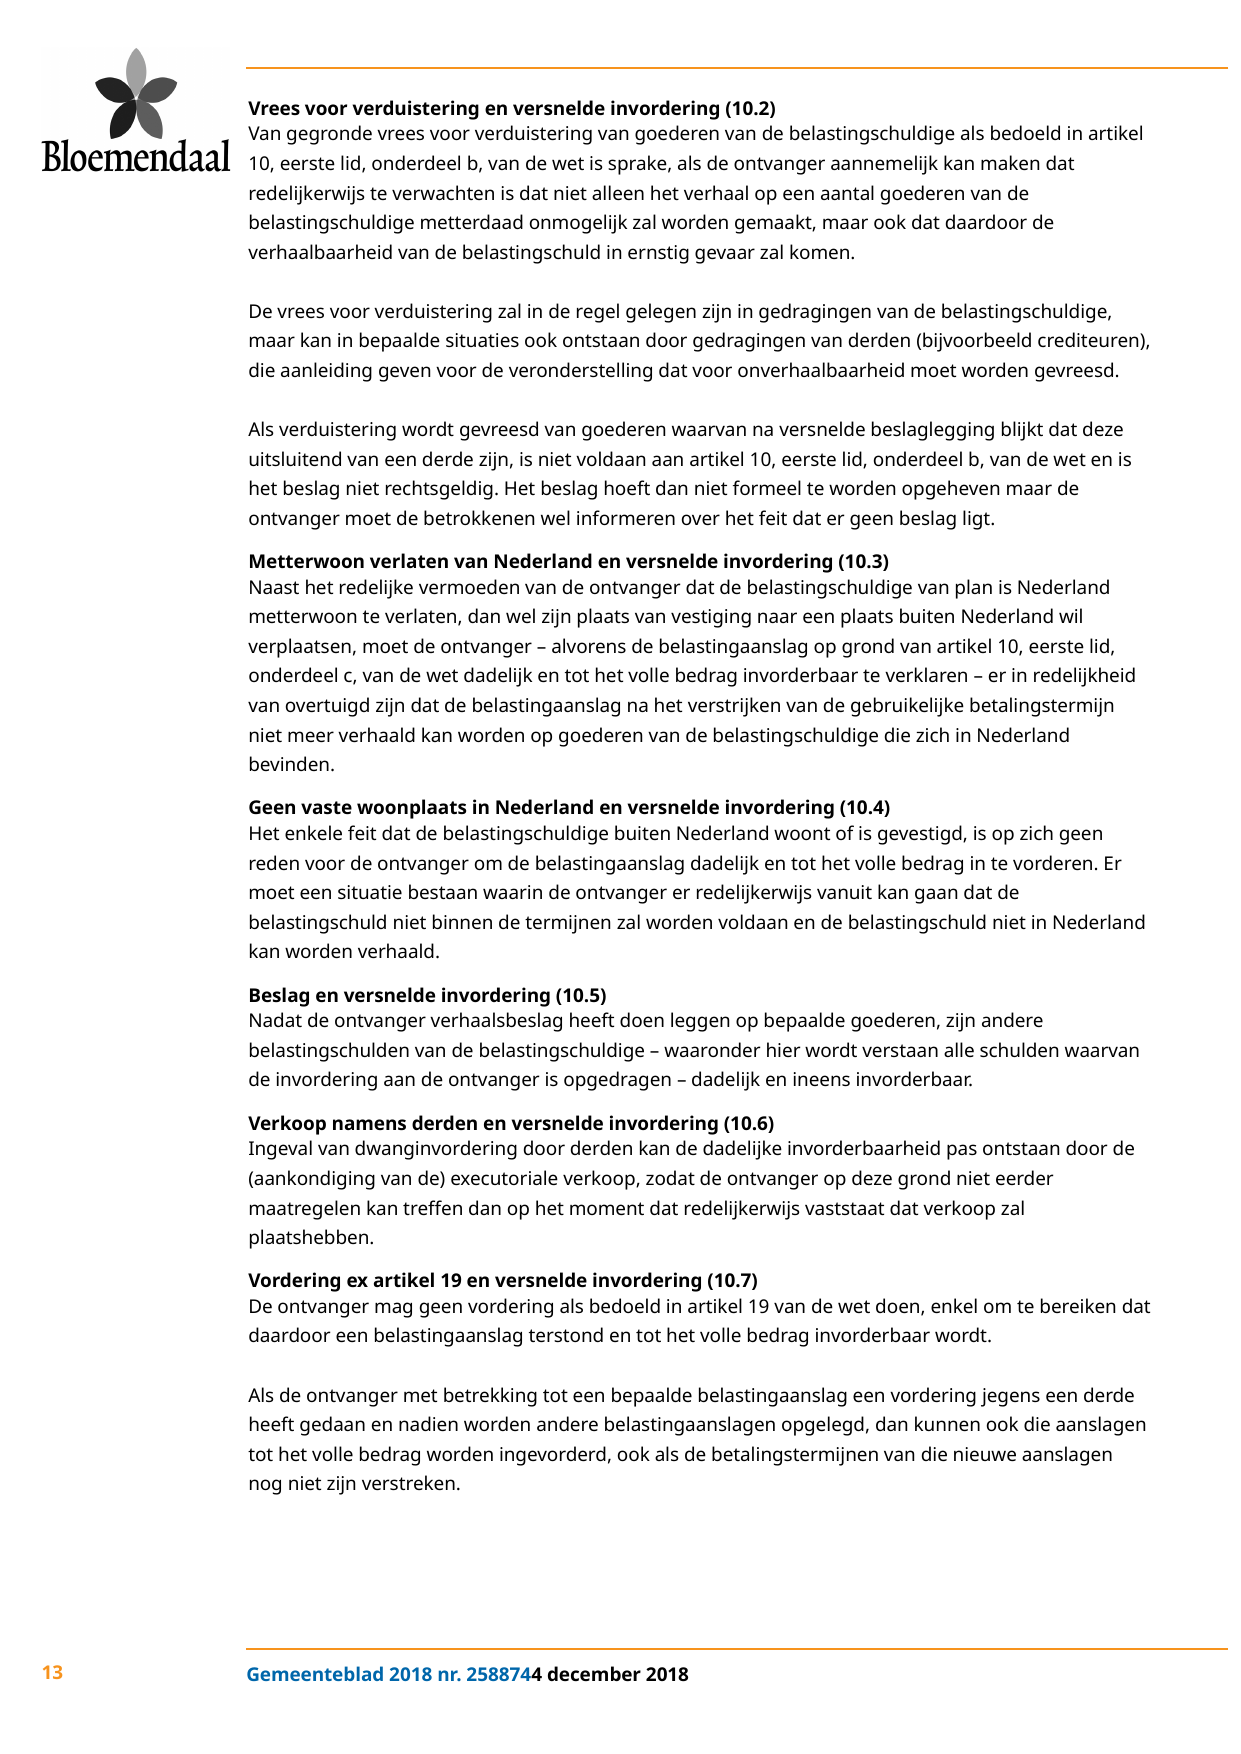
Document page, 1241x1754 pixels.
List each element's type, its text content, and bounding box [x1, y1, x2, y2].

text De vrees voor verduistering zal in de regel gelegen zijn in gedragingen van de belastingschuldige, maar kan in bepaalde situaties ook ontstaan door gedragingen van derden (bijvoorbeeld crediteuren), die aanleiding geven voor de veronderstelling dat voor onverhaalbaarheid moet worden gevreesd. [248, 298, 1152, 383]
text Metterwoon verlaten van Nederland en versnelde invordering (10.3) [248, 548, 1152, 574]
text Verkoop namens derden en versnelde invordering (10.6) [248, 1110, 1152, 1136]
text Vordering ex artikel 19 en versnelde invordering (10.7) [248, 1267, 1152, 1293]
picture [41, 47, 231, 172]
text Naast het redelijke vermoeden van de ontvanger dat de belastingschuldige van plan is Nederland metterwoon te verlaten, dan wel zijn plaats van vestiging naar een plaats buiten Nederland wil verplaatsen, moet de ontvanger – alvorens de belastingaanslag op grond van artikel 10, eerste lid, onderdeel c, van de wet dadelijk en tot het volle bedrag invorderbaar te verklaren – er in redelijkheid van overtuigd zijn dat de belastingaanslag na het verstrijken van de gebruikelijke betalingstermijn niet meer verhaald kan worden op goederen van de belastingschuldige die zich in Nederland bevinden. [248, 574, 1152, 777]
text Het enkele feit dat de belastingschuldige buiten Nederland woont of is gevestigd, is op zich geen reden voor de ontvanger om de belastingaanslag dadelijk en tot het volle bedrag in te vorderen. Er moet een situatie bestaan waarin de ontvanger er redelijkerwijs vanuit kan gaan dat de belastingschuld niet binnen de termijnen zal worden voldaan en de belastingschuld niet in Nederland kan worden verhaald. [248, 820, 1152, 964]
text Nadat de ontvanger verhaalsbeslag heeft doen leggen op bepaalde goederen, zijn andere belastingschulden van de belastingschuldige – waaronder hier wordt verstaan alle schulden waarvan de invordering aan de ontvanger is opgedragen – dadelijk en ineens invorderbaar. [248, 1007, 1152, 1092]
text Van gegronde vrees voor verduistering van goederen van de belastingschuldige als bedoeld in artikel 10, eerste lid, onderdeel b, van de wet is sprake, als de ontvanger aannemelijk kan maken dat redelijkerwijs te verwachten is dat niet alleen het verhaal op een aantal goederen van de belastingschuldige metterdaad onmogelijk zal worden gemaakt, maar ook dat daardoor de verhaalbaarheid van de belastingschuld in ernstig gevaar zal komen. [248, 121, 1152, 264]
text Ingeval van dwanginvordering door derden kan de dadelijke invorderbaarheid pas ontstaan door de (aankondiging van de) executoriale verkoop, zodat de ontvanger op deze grond niet eerder maatregelen kan treffen dan op het moment dat redelijkerwijs vaststaat dat verkoop zal plaatshebben. [248, 1136, 1152, 1250]
text De ontvanger mag geen vordering als bedoeld in artikel 19 van de wet doen, enkel om te bereiken dat daardoor een belastingaanslag terstond en tot het volle bedrag invorderbaar wordt. [248, 1293, 1152, 1348]
text Vrees voor verduistering en versnelde invordering (10.2) [248, 95, 1152, 121]
text Beslag en versnelde invordering (10.5) [248, 982, 1152, 1007]
text Als de ontvanger met betrekking tot een bepaalde belastingaanslag een vordering jegens een derde heeft gedaan en nadien worden andere belastingaanslagen opgelegd, dan kunnen ook die aanslagen tot het volle bedrag worden ingevorderd, ook als de betalingstermijnen van die nieuwe aanslagen nog niet zijn verstreken. [248, 1382, 1152, 1496]
text Geen vaste woonplaats in Nederland en versnelde invordering (10.4) [248, 794, 1152, 820]
text Als verduistering wordt gevreesd van goederen waarvan na versnelde beslaglegging blijkt dat deze uitsluitend van een derde zijn, is niet voldaan aan artikel 10, eerste lid, onderdeel b, van de wet en is het beslag niet rechtsgeldig. Het beslag hoeft dan niet formeel te worden opgeheven maar de ontvanger moet de betrokkenen wel informeren over het feit dat er geen beslag ligt. [248, 416, 1152, 531]
